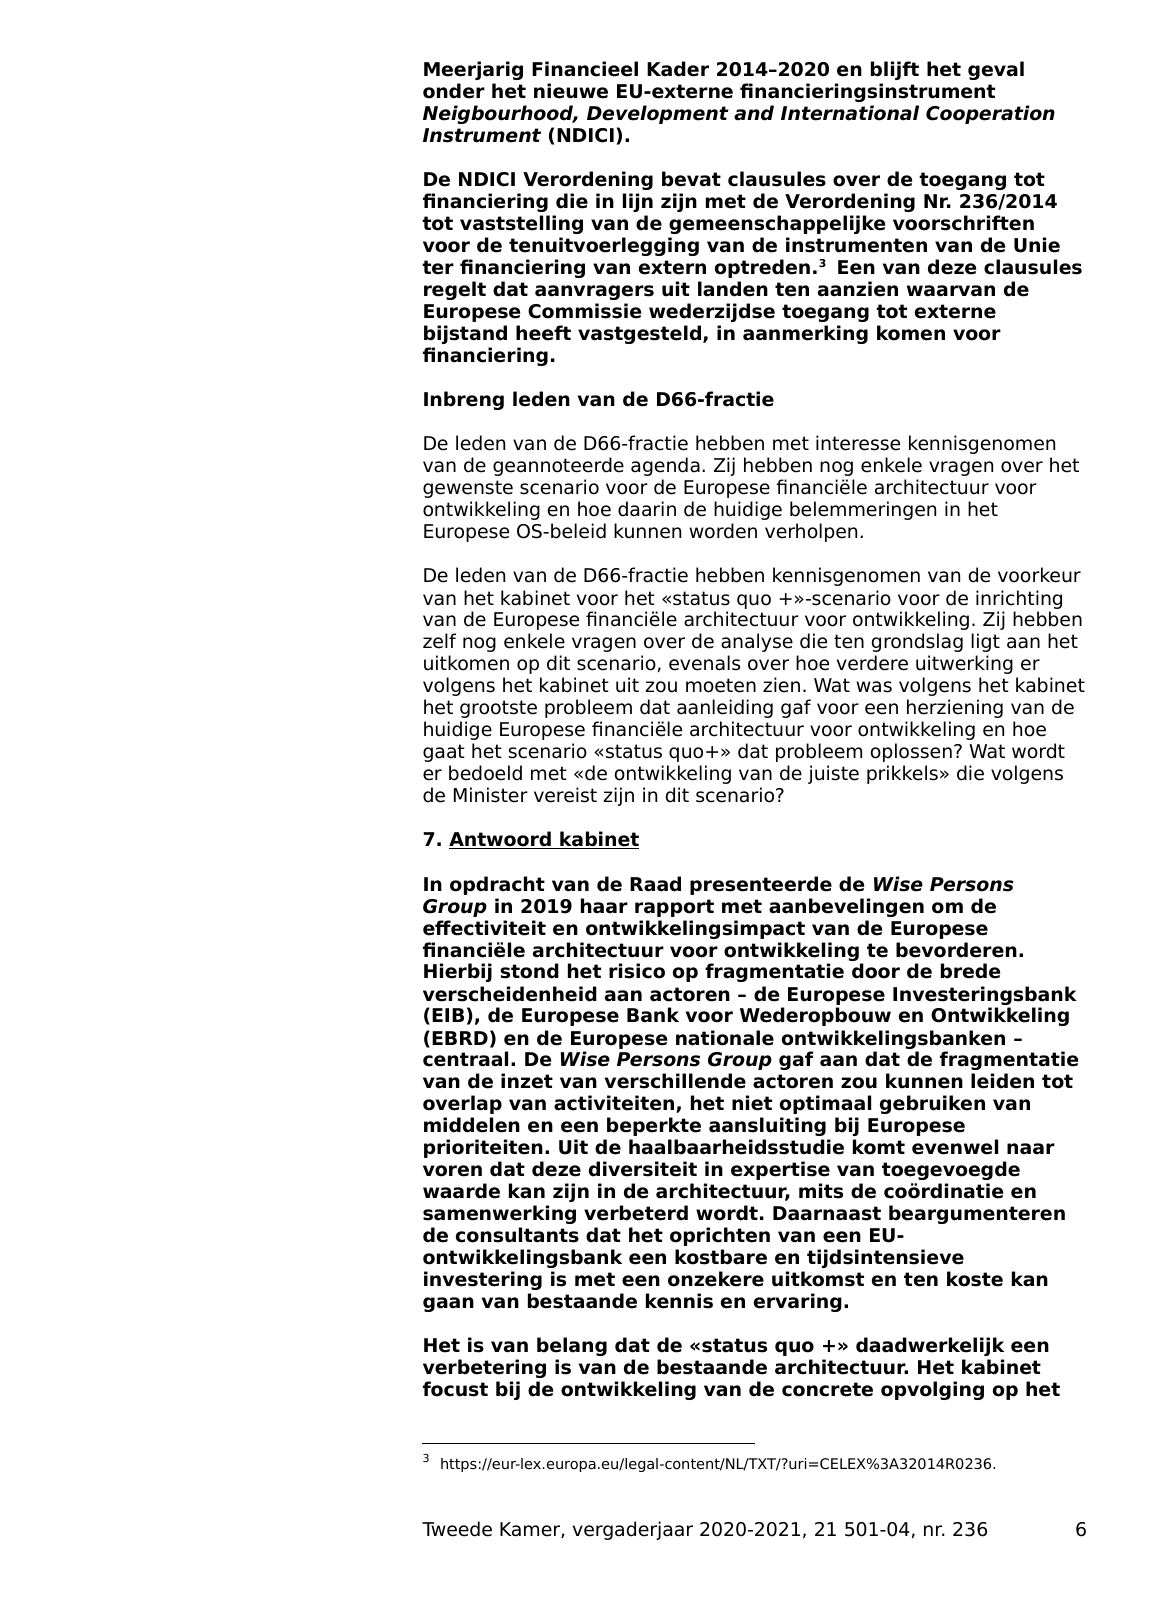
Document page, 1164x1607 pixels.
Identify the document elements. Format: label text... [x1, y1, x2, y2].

text Het is van belang dat de «status quo +» daadwerkelijk een verbetering is van de bestaande architectuur. Het kabinet focust bij de ontwikkeling van de concrete opvolging op het [422, 1335, 1087, 1401]
subtitle Inbreng leden van de D66-fractie [422, 389, 1087, 411]
text In opdracht van de Raad presenteerde de Wise Persons Group in 2019 haar rapport met aanbevelingen om de effectiviteit en ontwikkelingsimpact van de Europese financiële architectuur voor ontwikkeling te bevorderen. Hierbij stond het risico op fragmentatie door de brede verscheidenheid aan actoren – de Europese Investeringsbank (EIB), de Europese Bank voor Wederopbouw en Ontwikkeling (EBRD) en de Europese nationale ontwikkelingsbanken – centraal. De Wise Persons Group gaf aan dat de fragmentatie van de inzet van verschillende actoren zou kunnen leiden tot overlap van activiteiten, het niet optimaal gebruiken van middelen en een beperkte aansluiting bij Europese prioriteiten. Uit de haalbaarheidsstudie komt evenwel naar voren dat deze diversiteit in expertise van toegevoegde waarde kan zijn in de architectuur, mits de coördinatie en samenwerking verbeterd wordt. Daarnaast beargumenteren de consultants dat het oprichten van een EU-ontwikkelingsbank een kostbare en tijdsintensieve investering is met een onzekere uitkomst en ten koste kan gaan van bestaande kennis en ervaring. [422, 873, 1087, 1313]
text https://eur-lex.europa.eu/legal-content/NL/TXT/?uri=CELEX%3A32014R0236. [422, 1452, 1087, 1474]
subtitle 7. Antwoord kabinet [422, 829, 1087, 851]
text De NDICI Verordening bevat clausules over de toegang tot financiering die in lijn zijn met de Verordening Nr. 236/2014 tot vaststelling van de gemeenschappelijke voorschriften voor de tenuitvoerlegging van de instrumenten van de Unie ter financiering van extern optreden. Een van deze clausules regelt dat aanvragers uit landen ten aanzien waarvan de Europese Commissie wederzijdse toegang tot externe bijstand heeft vastgesteld, in aanmerking komen voor financiering. [422, 169, 1087, 367]
text Meerjarig Financieel Kader 2014–2020 en blijft het geval onder het nieuwe EU-externe financieringsinstrument Neigbourhood, Development and International Cooperation Instrument (NDICI). [422, 59, 1087, 147]
text De leden van de D66-fractie hebben kennisgenomen van de voorkeur van het kabinet voor het «status quo +»-scenario voor de inrichting van de Europese financiële architectuur voor ontwikkeling. Zij hebben zelf nog enkele vragen over de analyse die ten grondslag ligt aan het uitkomen op dit scenario, evenals over hoe verdere uitwerking er volgens het kabinet uit zou moeten zien. Wat was volgens het kabinet het grootste probleem dat aanleiding gaf voor een herziening van de huidige Europese financiële architectuur voor ontwikkeling en hoe gaat het scenario «status quo+» dat probleem oplossen? Wat wordt er bedoeld met «de ontwikkeling van de juiste prikkels» die volgens de Minister vereist zijn in dit scenario? [422, 565, 1087, 807]
text De leden van de D66-fractie hebben met interesse kennisgenomen van de geannoteerde agenda. Zij hebben nog enkele vragen over het gewenste scenario voor de Europese financiële architectuur voor ontwikkeling en hoe daarin de huidige belemmeringen in het Europese OS-beleid kunnen worden verholpen. [422, 433, 1087, 543]
